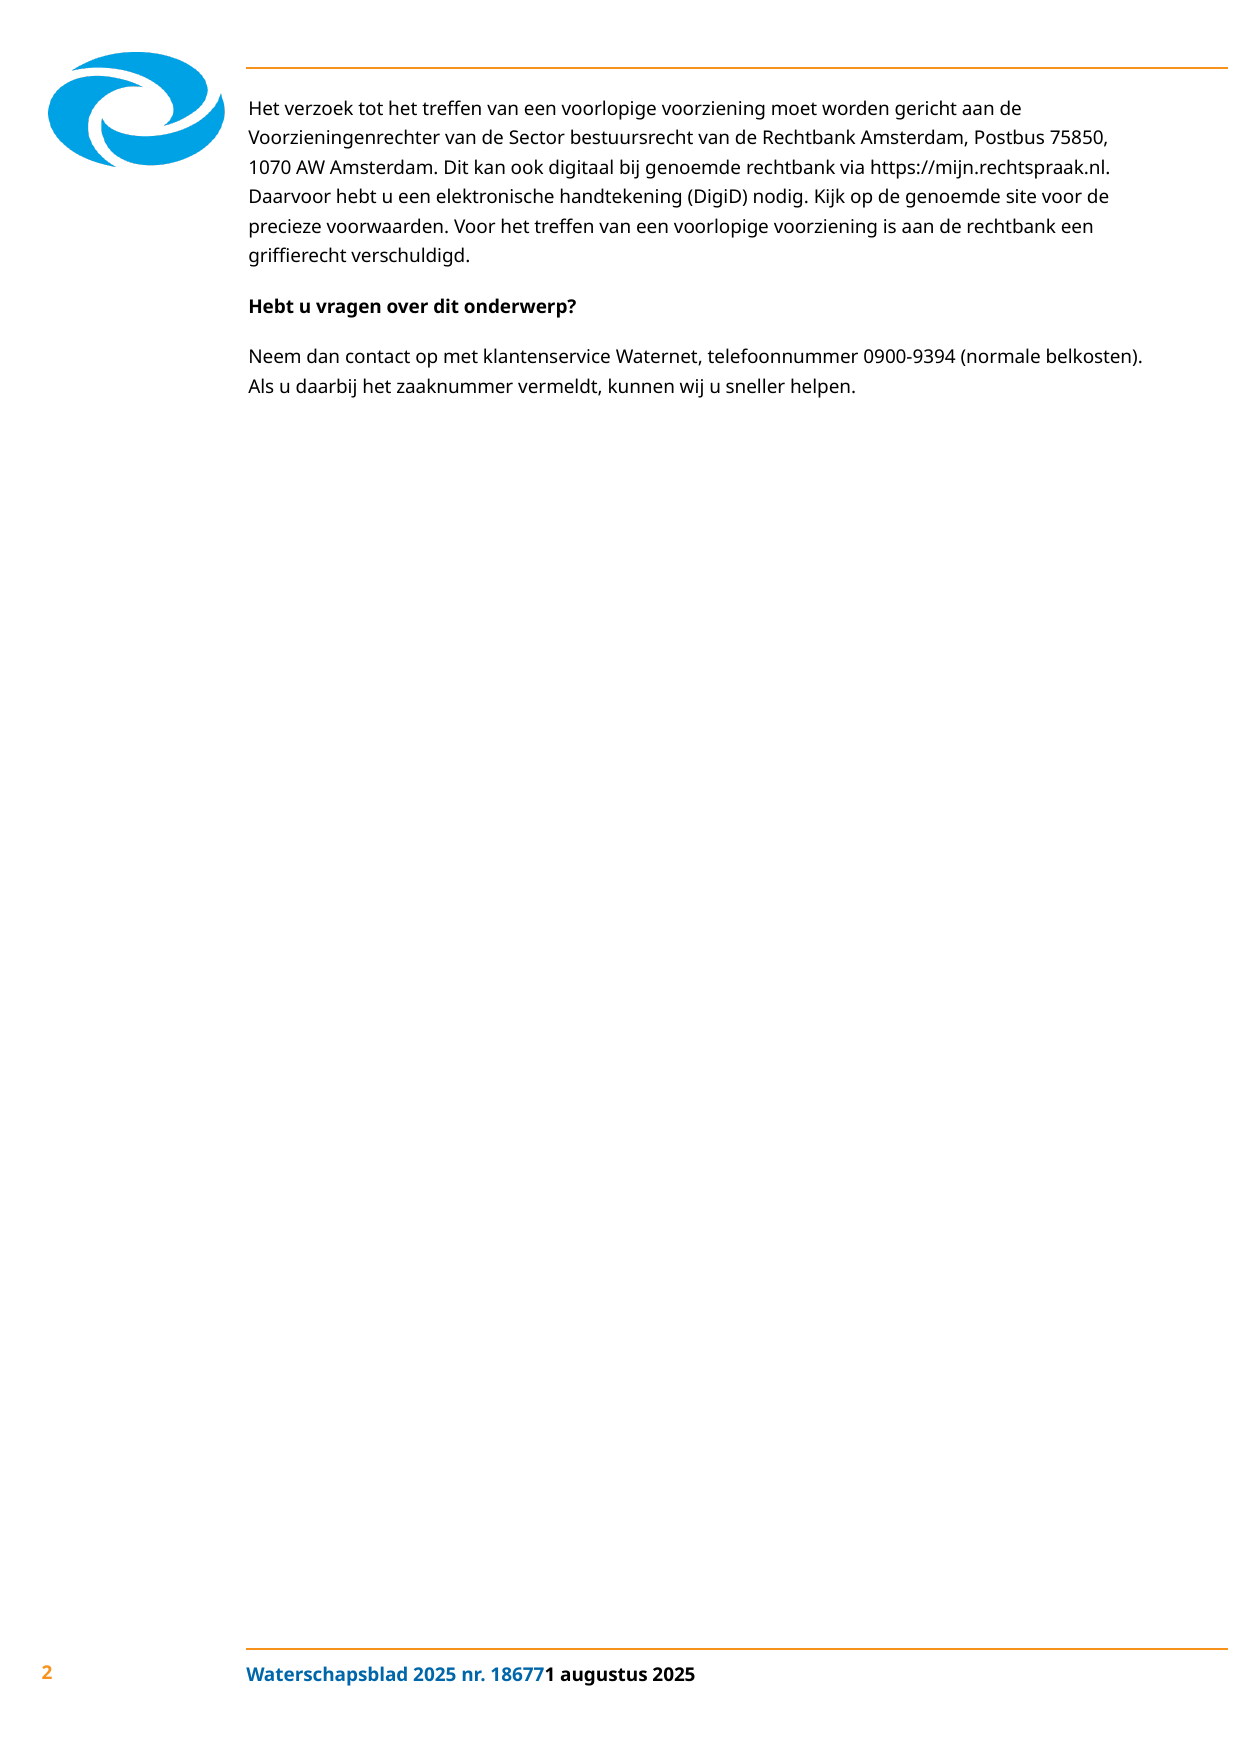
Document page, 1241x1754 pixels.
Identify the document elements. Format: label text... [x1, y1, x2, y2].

text Neem dan contact op met klantenservice Waternet, telefoonnummer 0900-9394 (normale belkosten). Als u daarbij het zaaknummer vermeldt, kunnen wij u sneller helpen. [248, 343, 1152, 399]
text Het verzoek tot het treffen van een voorlopige voorziening moet worden gericht aan de Voorzieningenrechter van de Sector bestuursrecht van de Rechtbank Amsterdam, Postbus 75850, 1070 AW Amsterdam. Dit kan ook digitaal bij genoemde rechtbank via https://mijn.rechtspraak.nl. Daarvoor hebt u een elektronische handtekening (DigiD) nodig. Kijk op de genoemde site voor de precieze voorwaarden. Voor het treffen van een voorlopige voorziening is aan de rechtbank een griffierecht verschuldigd. [248, 95, 1152, 268]
picture [41, 47, 231, 172]
text Hebt u vragen over dit onderwerp? [248, 293, 1152, 319]
